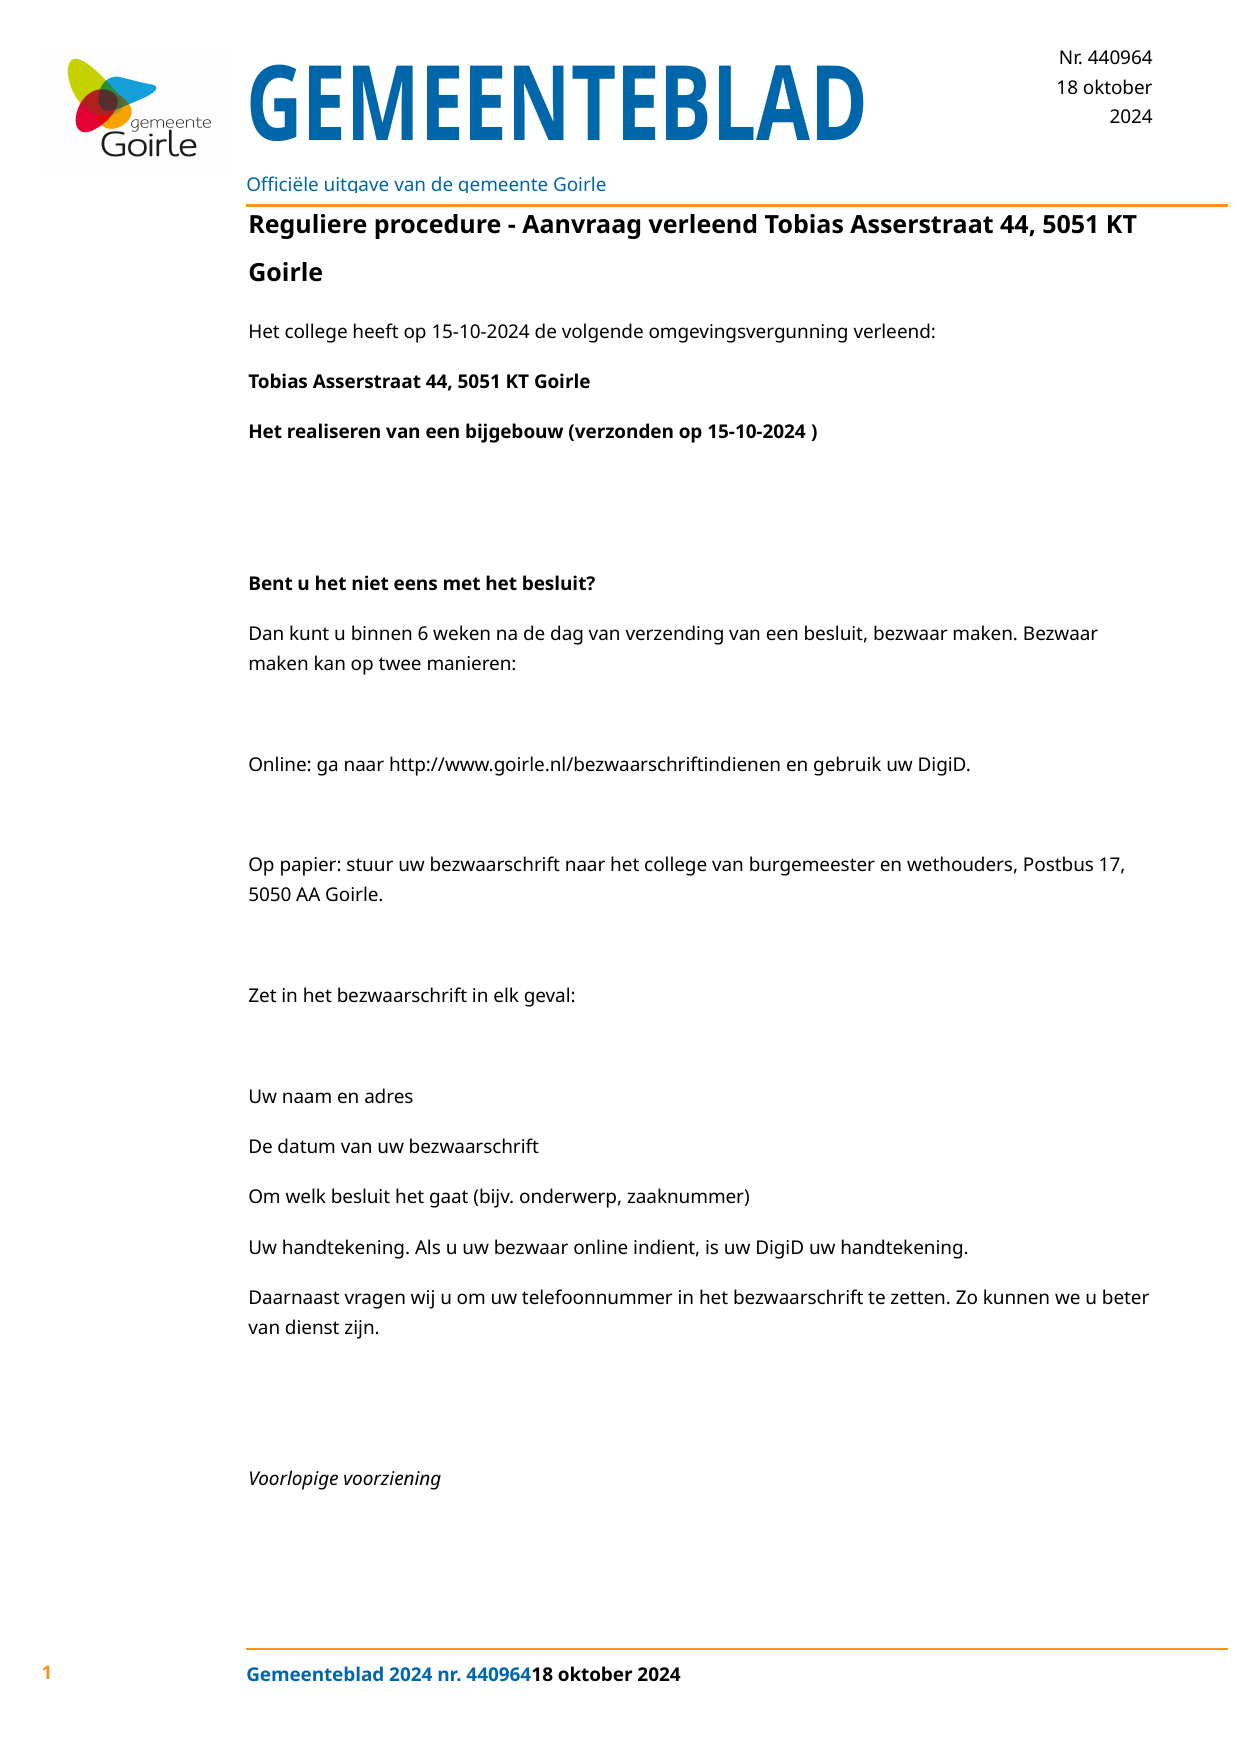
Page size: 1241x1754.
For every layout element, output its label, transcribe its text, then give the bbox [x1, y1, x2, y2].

picture [41, 47, 231, 172]
text Zet in het bezwaarschrift in elk geval: [248, 982, 1152, 1008]
text Reguliere procedure - Aanvraag verleend Tobias Asserstraat 44, 5051 KT Goirle [248, 207, 1152, 288]
text Voorlopige voorziening [248, 1465, 1152, 1491]
text Op papier: stuur uw bezwaarschrift naar het college van burgemeester en wethouders, Postbus 17, 5050 AA Goirle. [248, 852, 1152, 907]
text De datum van uw bezwaarschrift [248, 1133, 1152, 1159]
text Tobias Asserstraat 44, 5051 KT Goirle [248, 368, 1152, 394]
text Uw naam en adres [248, 1083, 1152, 1109]
text Het realiseren van een bijgebouw (verzonden op 15-10-2024 ) [248, 419, 1152, 444]
text Bent u het niet eens met het besluit? [248, 570, 1152, 596]
text Dan kunt u binnen 6 weken na de dag van verzending van een besluit, bezwaar maken. Bezwaar maken kan op twee manieren: [248, 620, 1152, 676]
text Online: ga naar http://www.goirle.nl/bezwaarschriftindienen en gebruik uw DigiD. [248, 751, 1152, 777]
text Om welk besluit het gaat (bijv. onderwerp, zaaknummer) [248, 1184, 1152, 1209]
text Daarnaast vragen wij u om uw telefoonnummer in het bezwaarschrift te zetten. Zo kunnen we u beter van dienst zijn. [248, 1284, 1152, 1340]
text Uw handtekening. Als u uw bezwaar online indient, is uw DigiD uw handtekening. [248, 1234, 1152, 1260]
text Het college heeft op 15-10-2024 de volgende omgevingsvergunning verleend: [248, 318, 1152, 344]
